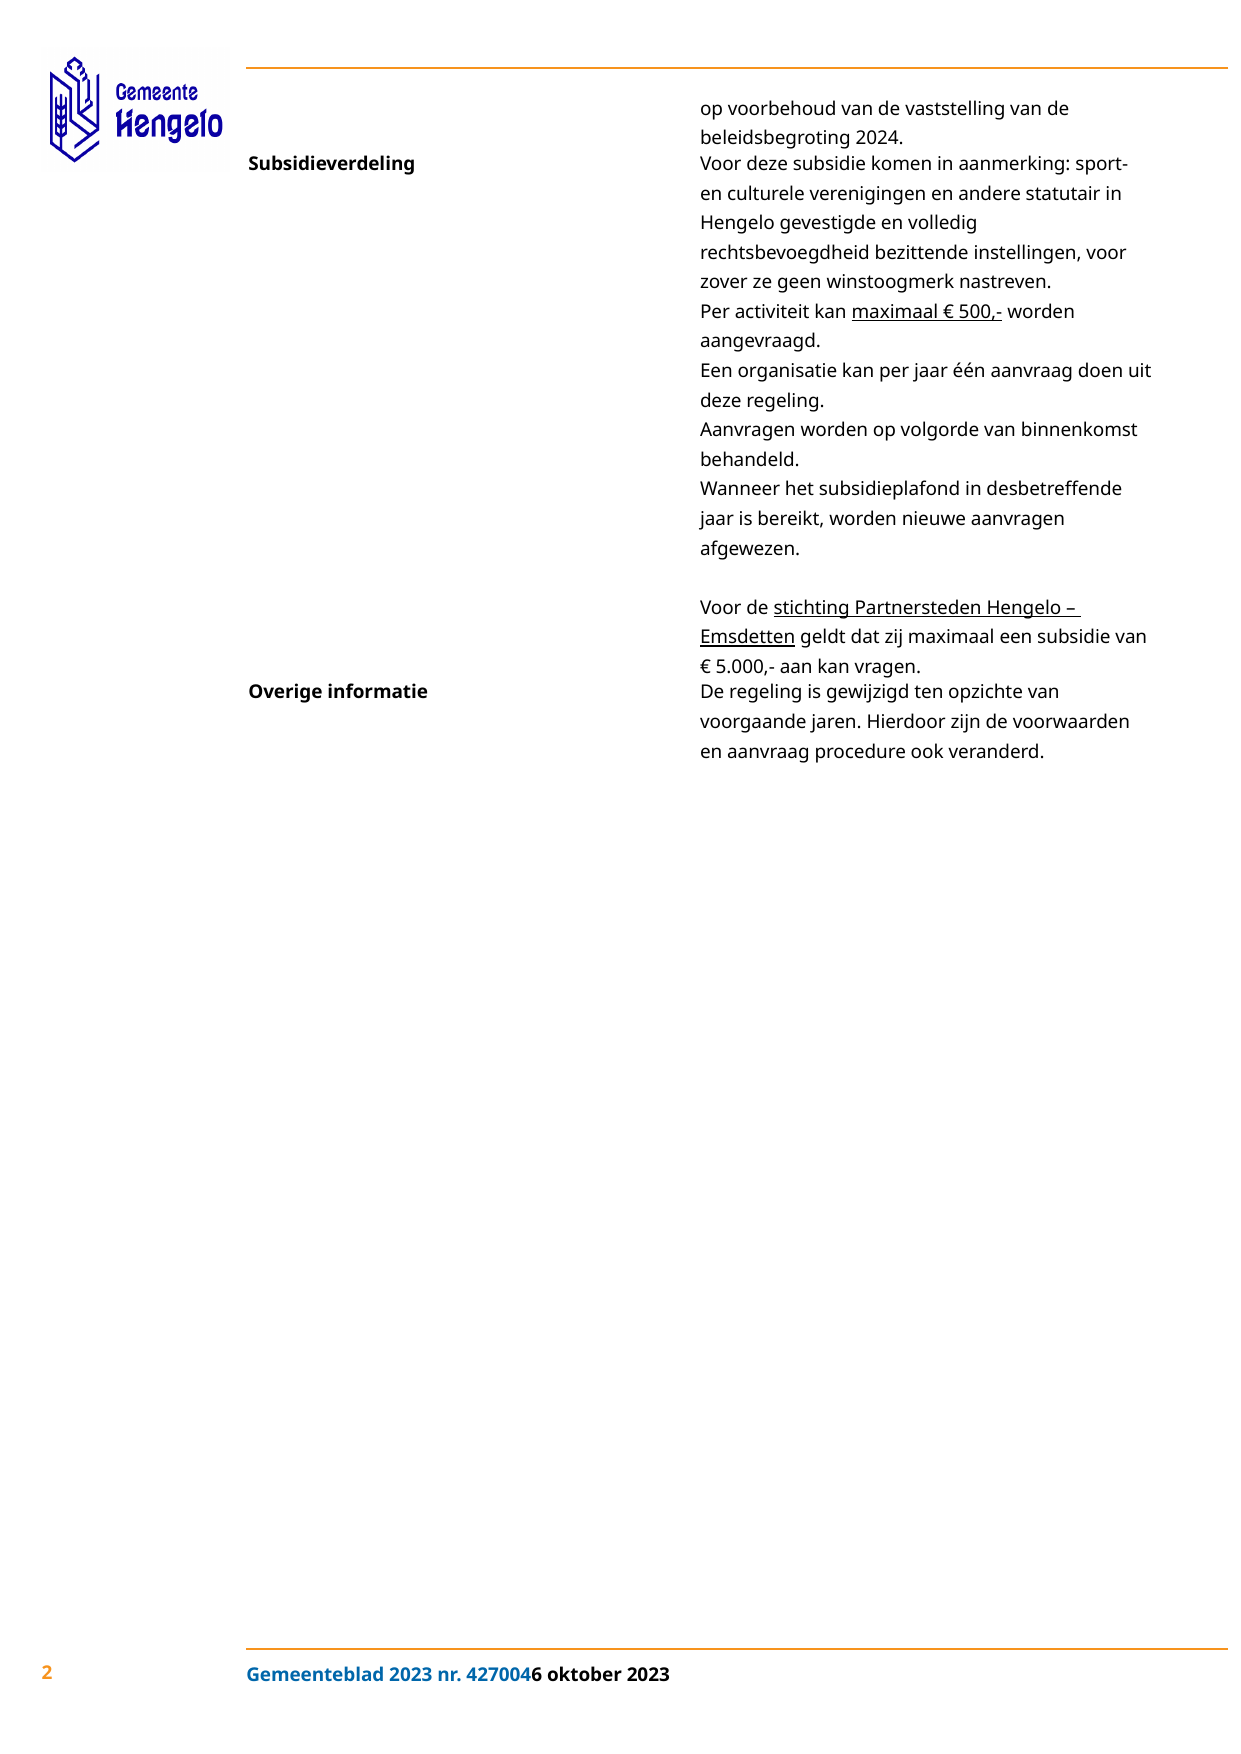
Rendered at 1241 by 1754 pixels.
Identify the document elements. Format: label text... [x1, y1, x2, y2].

table_cell op voorbehoud van de vaststelling van de beleidsbegroting 2024. [700, 95, 1152, 150]
picture [41, 47, 231, 172]
table_cell De regeling is gewijzigd ten opzichte van voorgaande jaren. Hierdoor zijn de voorwaarden en aanvraag procedure ook veranderd. [700, 679, 1152, 764]
table_cell Subsidieverdeling [248, 150, 700, 679]
table_cell Voor deze subsidie komen in aanmerking: sport- en culturele verenigingen en andere statutair in Hengelo gevestigde en volledig rechtsbevoegdheid bezittende instellingen, voor zover ze geen winstoogmerk nastreven. Per activiteit kan maximaal € 500,- worden aangevraagd. Een organisatie kan per jaar één aanvraag doen uit deze regeling. Aanvragen worden op volgorde van binnenkomst behandeld. Wanneer het subsidieplafond in desbetreffende jaar is bereikt, worden nieuwe aanvragen afgewezen. Voor de stichting Partnersteden Hengelo – Emsdetten geldt dat zij maximaal een subsidie van € 5.000,- aan kan vragen. [700, 150, 1152, 679]
table_cell Overige informatie [248, 679, 700, 764]
table_cell [248, 95, 700, 150]
